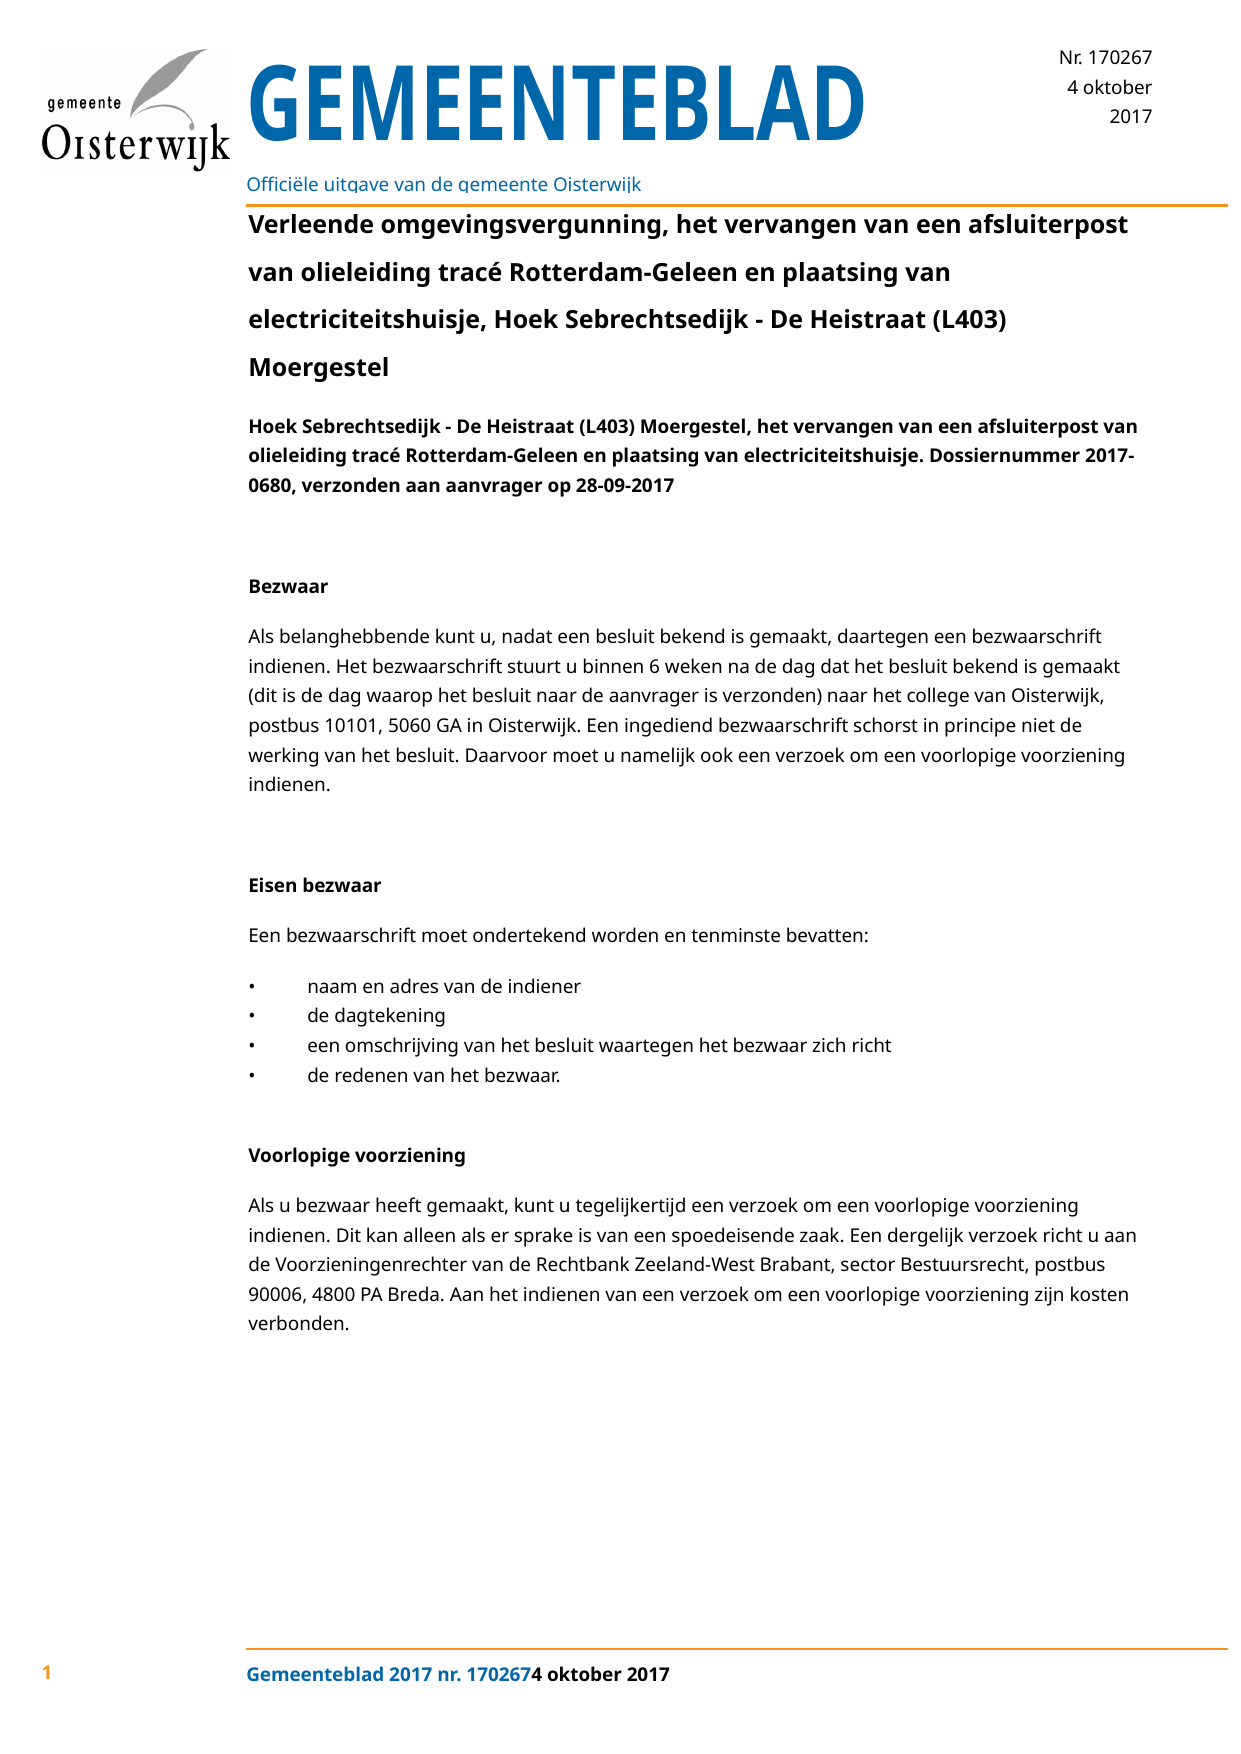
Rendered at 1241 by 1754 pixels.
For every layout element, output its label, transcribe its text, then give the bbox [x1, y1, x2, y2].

text Verleende omgevingsvergunning, het vervangen van een afsluiterpost van olieleiding tracé Rotterdam-Geleen en plaatsing van electriciteitshuisje, Hoek Sebrechtsedijk - De Heistraat (L403) Moergestel [248, 207, 1152, 384]
text Bezwaar [248, 573, 1152, 599]
text Als belanghebbende kunt u, nadat een besluit bekend is gemaakt, daartegen een bezwaarschrift indienen. Het bezwaarschrift stuurt u binnen 6 weken na de dag dat het besluit bekend is gemaakt (dit is de dag waarop het besluit naar de aanvrager is verzonden) naar het college van Oisterwijk, postbus 10101, 5060 GA in Oisterwijk. Een ingediend bezwaarschrift schorst in principe niet de werking van het besluit. Daarvoor moet u namelijk ook een verzoek om een voorlopige voorziening indienen. [248, 623, 1152, 797]
text Een bezwaarschrift moet ondertekend worden en tenminste bevatten: [248, 923, 1152, 948]
text Eisen bezwaar [248, 872, 1152, 898]
text Voorlopige voorziening [248, 1142, 1152, 1168]
text Als u bezwaar heeft gemaakt, kunt u tegelijkertijd een verzoek om een voorlopige voorziening indienen. Dit kan alleen als er sprake is van een spoedeisende zaak. Een dergelijk verzoek richt u aan de Voorzieningenrechter van de Rechtbank Zeeland-West Brabant, sector Bestuursrecht, postbus 90006, 4800 PA Breda. Aan het indienen van een verzoek om een voorlopige voorziening zijn kosten verbonden. [248, 1192, 1152, 1336]
list naam en adres van de indiener [248, 973, 1152, 999]
text Hoek Sebrechtsedijk - De Heistraat (L403) Moergestel, het vervangen van een afsluiterpost van olieleiding tracé Rotterdam-Geleen en plaatsing van electriciteitshuisje. Dossiernummer 2017-0680, verzonden aan aanvrager op 28-09-2017 [248, 413, 1152, 498]
list een omschrijving van het besluit waartegen het bezwaar zich richt [248, 1032, 1152, 1058]
list de dagtekening [248, 1003, 1152, 1028]
picture [41, 47, 231, 172]
list de redenen van het bezwaar. [248, 1062, 1152, 1088]
